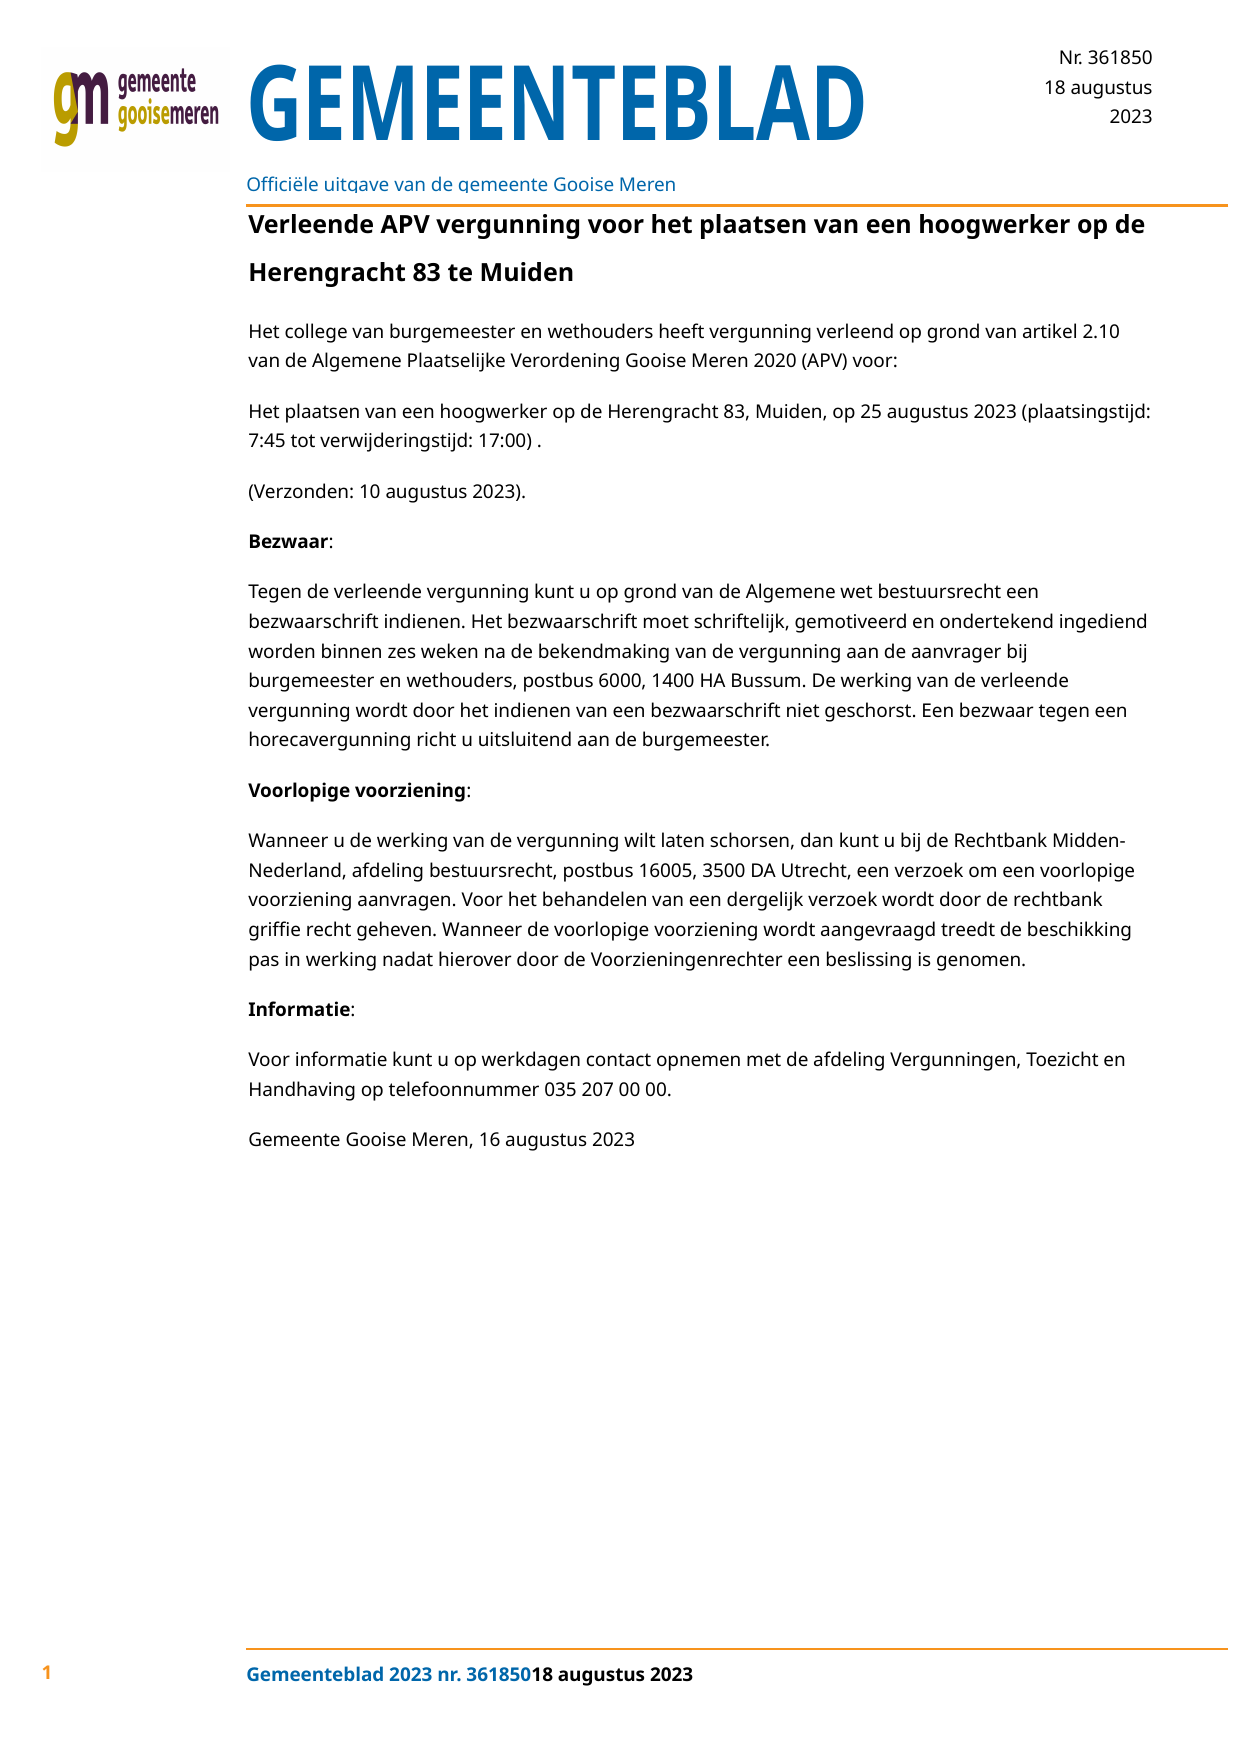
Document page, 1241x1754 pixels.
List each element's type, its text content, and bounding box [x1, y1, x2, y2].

text Wanneer u de werking van de vergunning wilt laten schorsen, dan kunt u bij de Rechtbank Midden-Nederland, afdeling bestuursrecht, postbus 16005, 3500 DA Utrecht, een verzoek om een voorlopige voorziening aanvragen. Voor het behandelen van een dergelijk verzoek wordt door de rechtbank griffie recht geheven. Wanneer de voorlopige voorziening wordt aangevraagd treedt de beschikking pas in werking nadat hierover door de Voorzieningenrechter een beslissing is genomen. [248, 827, 1152, 972]
text Voorlopige voorziening: [248, 777, 1152, 803]
text Bezwaar: [248, 528, 1152, 554]
text Tegen de verleende vergunning kunt u op grond van de Algemene wet bestuursrecht een bezwaarschrift indienen. Het bezwaarschrift moet schriftelijk, gemotiveerd en ondertekend ingediend worden binnen zes weken na de bekendmaking van de vergunning aan de aanvrager bij burgemeester en wethouders, postbus 6000, 1400 HA Bussum. De werking van de verleende vergunning wordt door het indienen van een bezwaarschrift niet geschorst. Een bezwaar tegen een horecavergunning richt u uitsluitend aan de burgemeester. [248, 579, 1152, 752]
text Verleende APV vergunning voor het plaatsen van een hoogwerker op de Herengracht 83 te Muiden [248, 207, 1152, 288]
text Gemeente Gooise Meren, 16 augustus 2023 [248, 1127, 1152, 1152]
text Het college van burgemeester en wethouders heeft vergunning verleend op grond van artikel 2.10 van de Algemene Plaatselijke Verordening Gooise Meren 2020 (APV) voor: [248, 318, 1152, 373]
text Informatie: [248, 996, 1152, 1022]
text Het plaatsen van een hoogwerker op de Herengracht 83, Muiden, op 25 augustus 2023 (plaatsingstijd: 7:45 tot verwijderingstijd: 17:00) . [248, 398, 1152, 453]
text Voor informatie kunt u op werkdagen contact opnemen met de afdeling Vergunningen, Toezicht en Handhaving op telefoonnummer 035 207 00 00. [248, 1047, 1152, 1102]
text (Verzonden: 10 augustus 2023). [248, 478, 1152, 504]
picture [41, 47, 231, 172]
